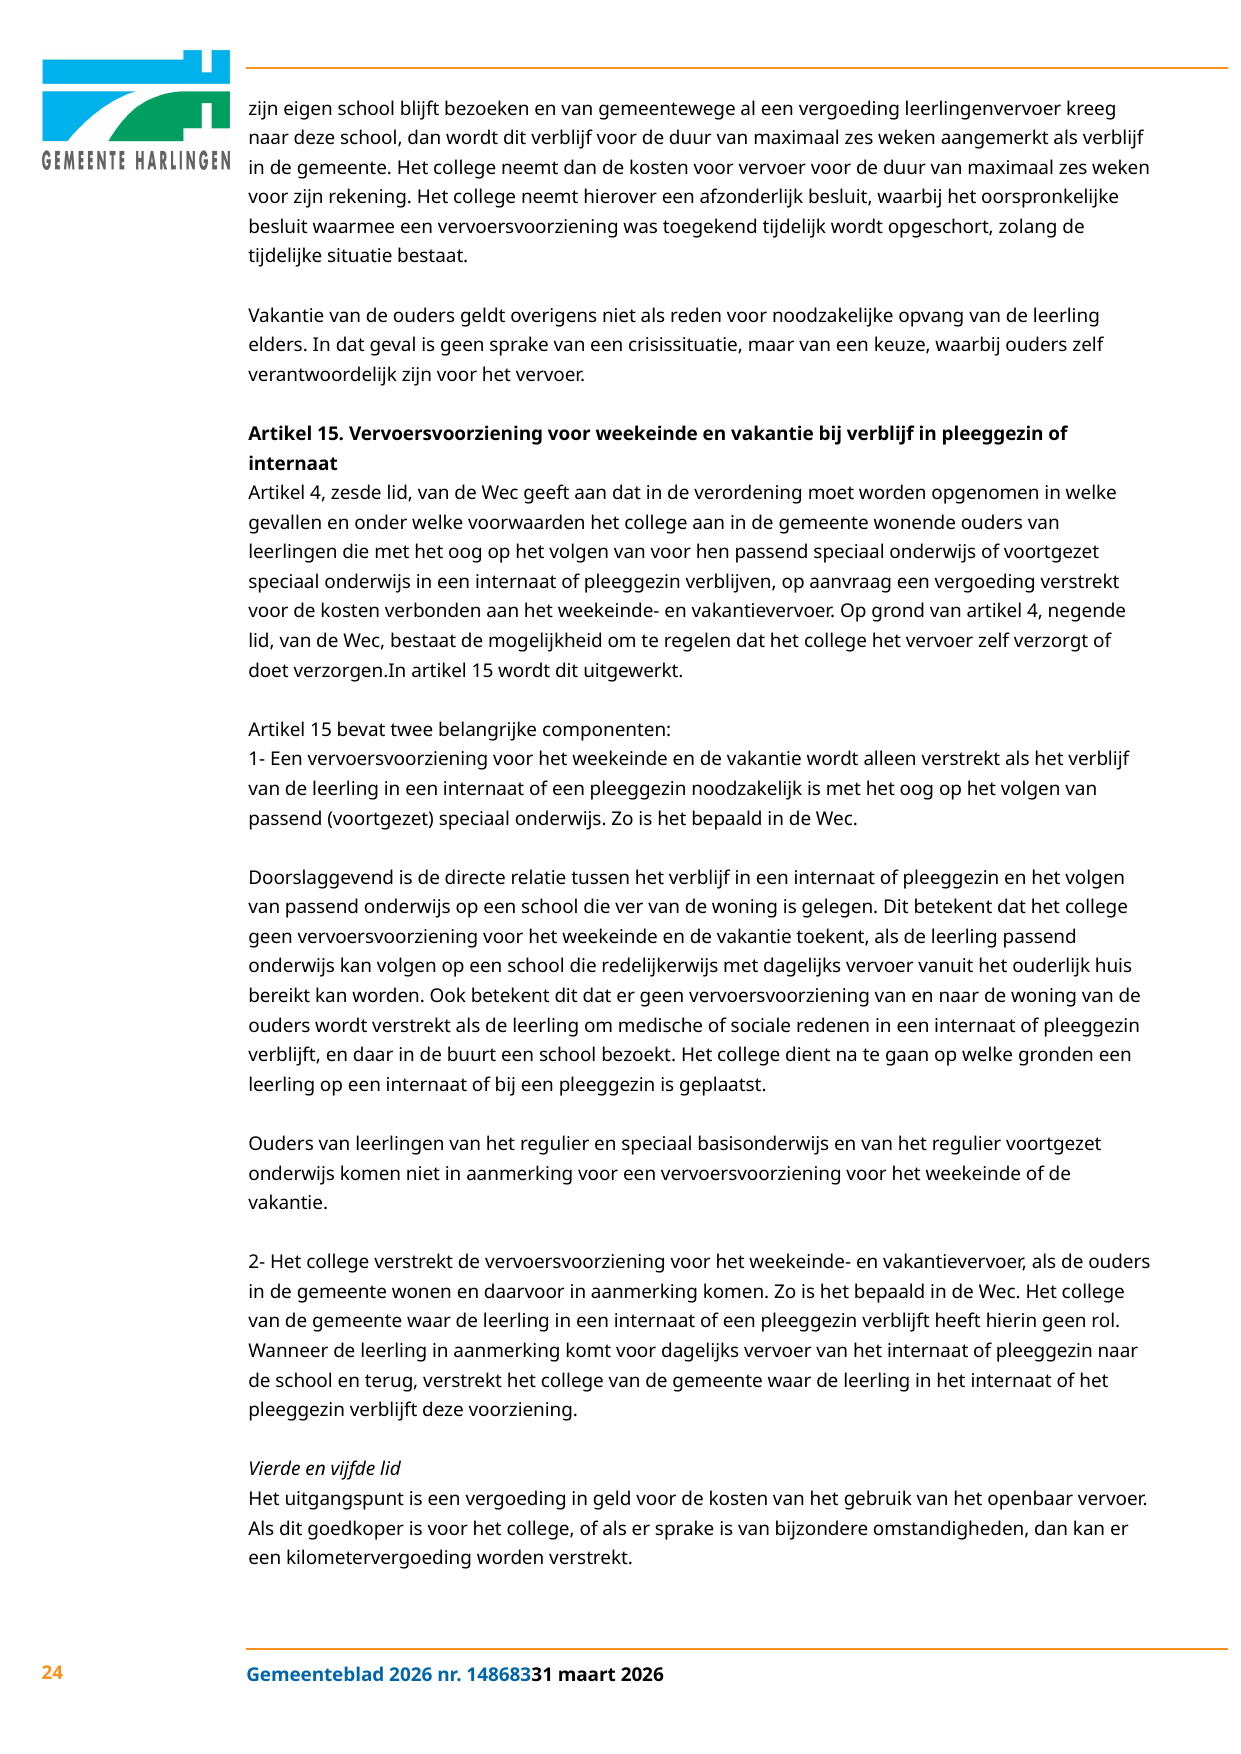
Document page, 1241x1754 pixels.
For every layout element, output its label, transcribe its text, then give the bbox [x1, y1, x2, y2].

picture [41, 47, 231, 172]
text Vakantie van de ouders geldt overigens niet als reden voor noodzakelijke opvang van de leerling elders. In dat geval is geen sprake van een crisissituatie, maar van een keuze, waarbij ouders zelf verantwoordelijk zijn voor het vervoer. [248, 302, 1152, 387]
text zijn eigen school blijft bezoeken en van gemeentewege al een vergoeding leerlingenvervoer kreeg naar deze school, dan wordt dit verblijf voor de duur van maximaal zes weken aangemerkt als verblijf in de gemeente. Het college neemt dan de kosten voor vervoer voor de duur van maximaal zes weken voor zijn rekening. Het college neemt hierover een afzonderlijk besluit, waarbij het oorspronkelijke besluit waarmee een vervoersvoorziening was toegekend tijdelijk wordt opgeschort, zolang de tijdelijke situatie bestaat. [248, 95, 1152, 268]
text 1- Een vervoersvoorziening voor het weekeinde en de vakantie wordt alleen verstrekt als het verblijf van de leerling in een internaat of een pleeggezin noodzakelijk is met het oog op het volgen van passend (voortgezet) speciaal onderwijs. Zo is het bepaald in de Wec. [248, 746, 1152, 831]
text Doorslaggevend is de directe relatie tussen het verblijf in een internaat of pleeggezin en het volgen van passend onderwijs op een school die ver van de woning is gelegen. Dit betekent dat het college geen vervoersvoorziening voor het weekeinde en de vakantie toekent, als de leerling passend onderwijs kan volgen op een school die redelijkerwijs met dagelijks vervoer vanuit het ouderlijk huis bereikt kan worden. Ook betekent dit dat er geen vervoersvoorziening van en naar de woning van de ouders wordt verstrekt als de leerling om medische of sociale redenen in een internaat of pleeggezin verblijft, en daar in de buurt een school bezoekt. Het college dient na te gaan op welke gronden een leerling op een internaat of bij een pleeggezin is geplaatst. [248, 864, 1152, 1097]
text Artikel 4, zesde lid, van de Wec geeft aan dat in de verordening moet worden opgenomen in welke gevallen en onder welke voorwaarden het college aan in de gemeente wonende ouders van leerlingen die met het oog op het volgen van voor hen passend speciaal onderwijs of voortgezet speciaal onderwijs in een internaat of pleeggezin verblijven, op aanvraag een vergoeding verstrekt voor de kosten verbonden aan het weekeinde- en vakantievervoer. Op grond van artikel 4, negende lid, van de Wec, bestaat de mogelijkheid om te regelen dat het college het vervoer zelf verzorgt of doet verzorgen.In artikel 15 wordt dit uitgewerkt. [248, 479, 1152, 683]
text Wanneer de leerling in aanmerking komt voor dagelijks vervoer van het internaat of pleeggezin naar de school en terug, verstrekt het college van de gemeente waar de leerling in het internaat of het pleeggezin verblijft deze voorziening. [248, 1337, 1152, 1422]
text Vierde en vijfde lid [248, 1456, 1152, 1481]
text Artikel 15. Vervoersvoorziening voor weekeinde en vakantie bij verblijf in pleeggezin of internaat [248, 420, 1152, 476]
text Ouders van leerlingen van het regulier en speciaal basisonderwijs en van het regulier voortgezet onderwijs komen niet in aanmerking voor een vervoersvoorziening voor het weekeinde of de vakantie. [248, 1130, 1152, 1215]
text Artikel 15 bevat twee belangrijke componenten: [248, 716, 1152, 742]
text Het uitgangspunt is een vergoeding in geld voor de kosten van het gebruik van het openbaar vervoer. Als dit goedkoper is voor het college, of als er sprake is van bijzondere omstandigheden, dan kan er een kilometervergoeding worden verstrekt. [248, 1485, 1152, 1570]
text 2- Het college verstrekt de vervoersvoorziening voor het weekeinde- en vakantievervoer, als de ouders in de gemeente wonen en daarvoor in aanmerking komen. Zo is het bepaald in de Wec. Het college van de gemeente waar de leerling in een internaat of een pleeggezin verblijft heeft hierin geen rol. [248, 1248, 1152, 1333]
